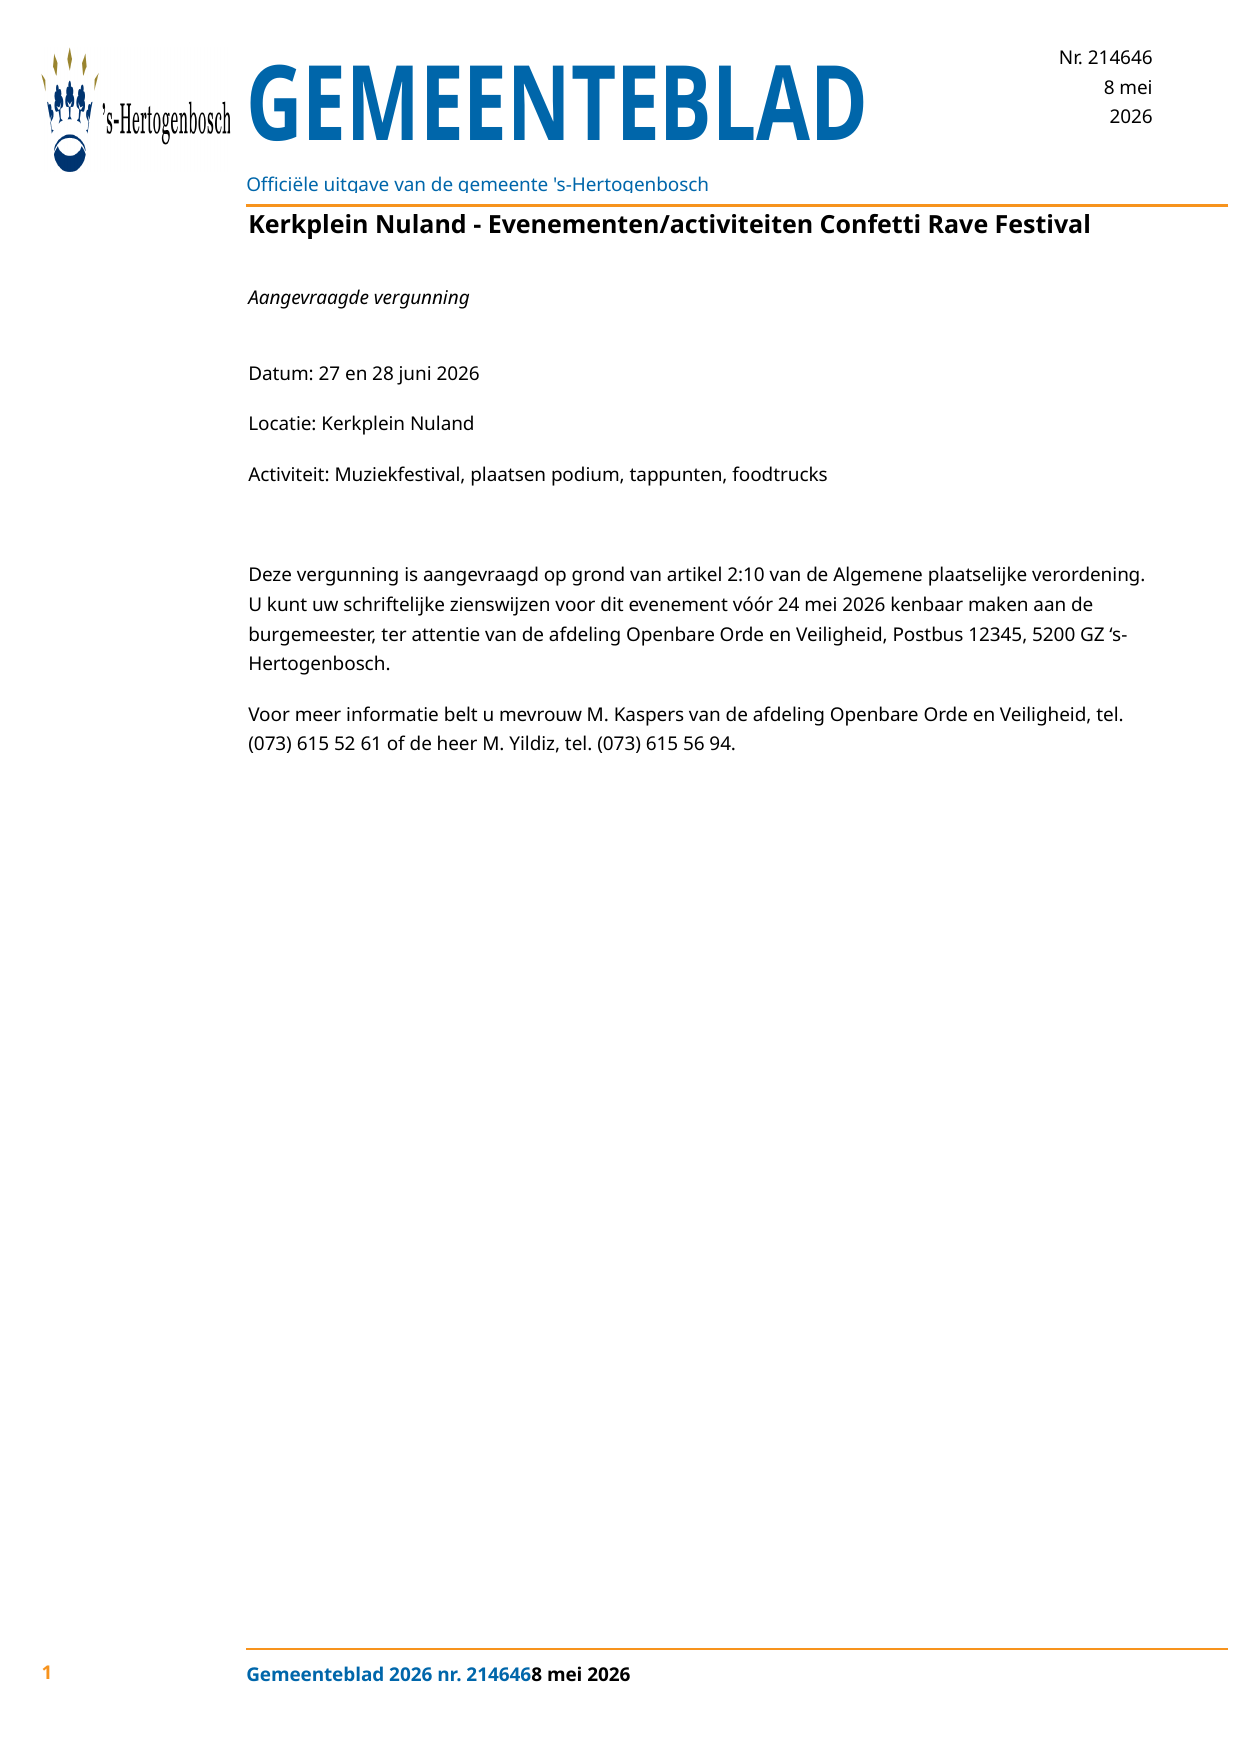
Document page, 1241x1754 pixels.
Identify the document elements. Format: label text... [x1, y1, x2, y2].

text Voor meer informatie belt u mevrouw M. Kaspers van de afdeling Openbare Orde en Veiligheid, tel. (073) 615 52 61 of de heer M. Yildiz, tel. (073) 615 56 94. [248, 701, 1152, 756]
picture [41, 47, 231, 172]
text Deze vergunning is aangevraagd op grond van artikel 2:10 van de Algemene plaatselijke verordening. U kunt uw schriftelijke zienswijzen voor dit evenement vóór 24 mei 2026 kenbaar maken aan de burgemeester, ter attentie van de afdeling Openbare Orde en Veiligheid, Postbus 12345, 5200 GZ ‘s-Hertogenbosch. [248, 562, 1152, 676]
text Locatie: Kerkplein Nuland [248, 410, 1152, 436]
text Activiteit: Muziekfestival, plaatsen podium, tappunten, foodtrucks [248, 461, 1152, 487]
text Kerkplein Nuland - Evenementen/activiteiten Confetti Rave Festival [248, 207, 1152, 241]
text Datum: 27 en 28 juni 2026 [248, 360, 1152, 386]
text Aangevraagde vergunning [248, 284, 1152, 309]
